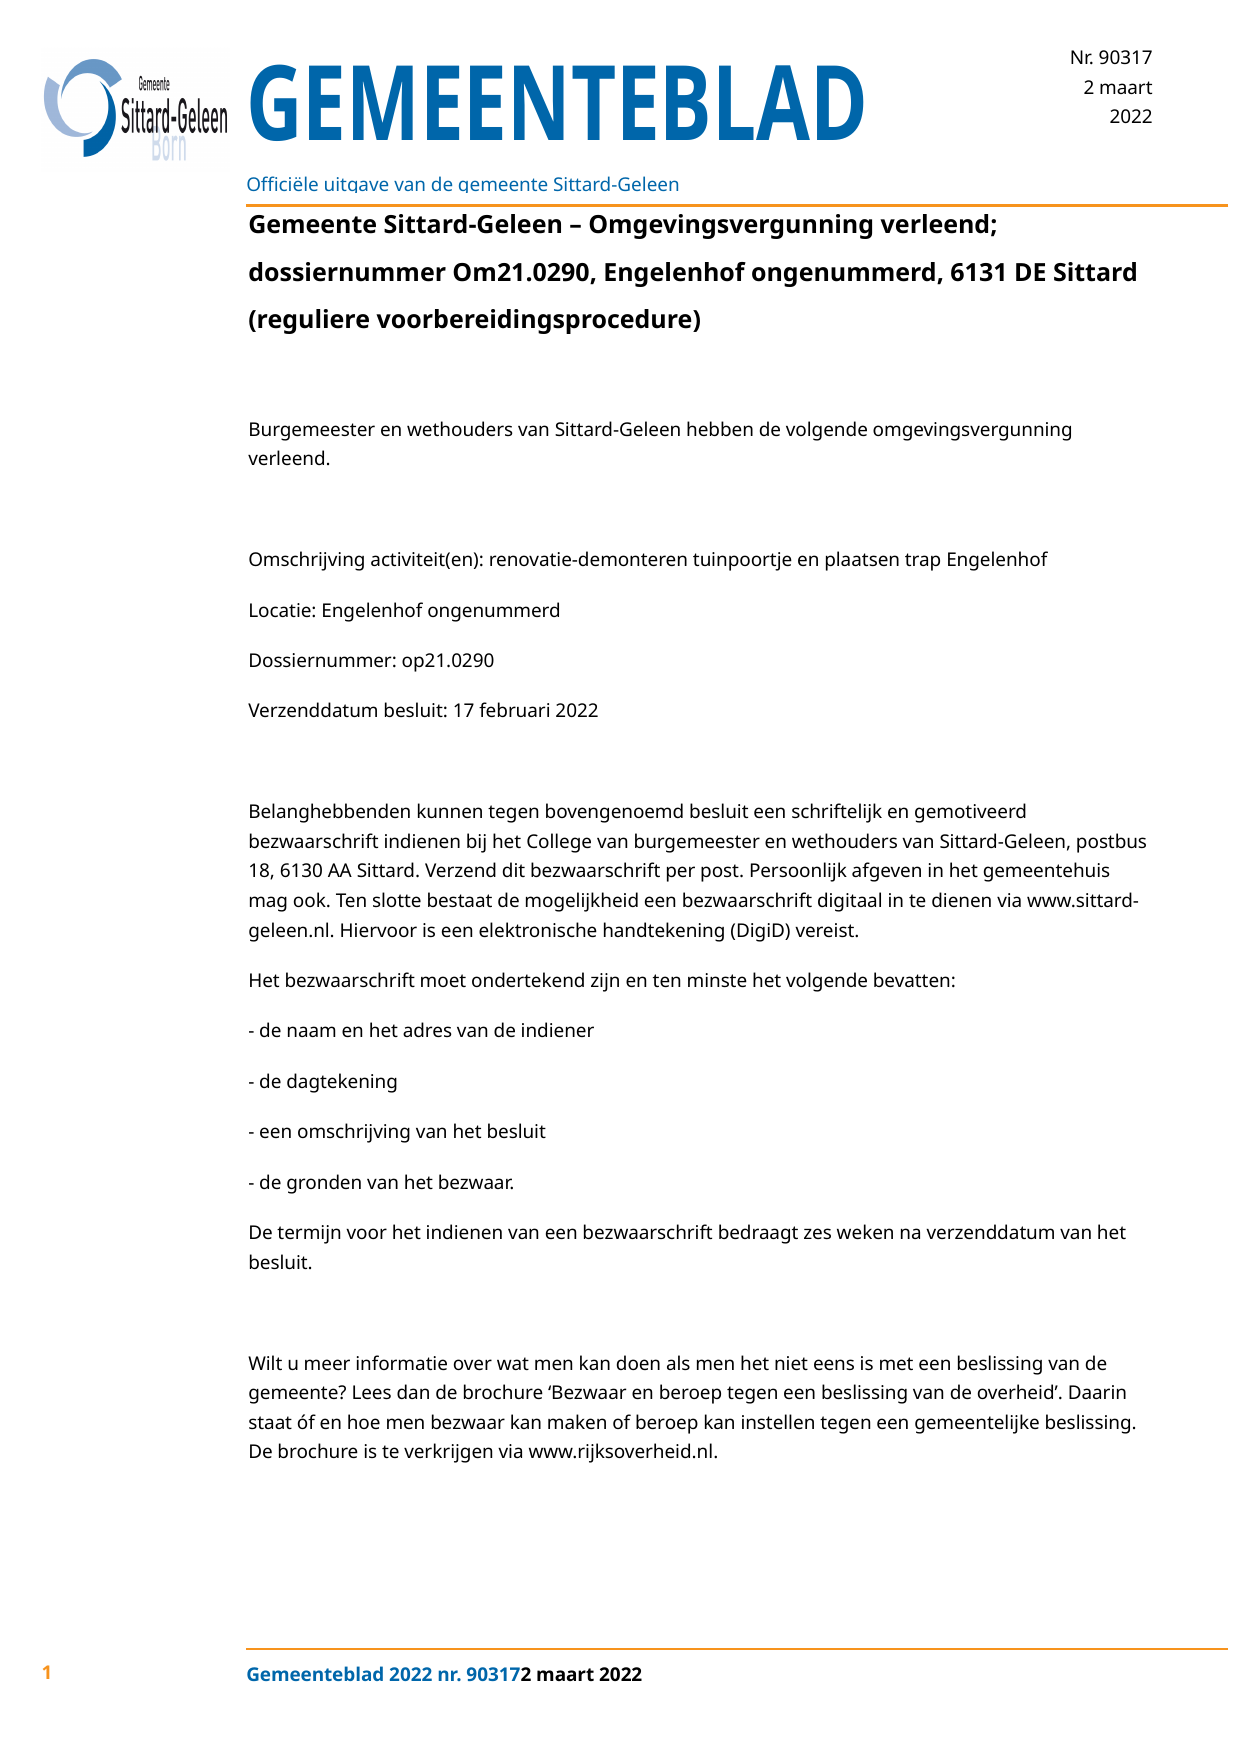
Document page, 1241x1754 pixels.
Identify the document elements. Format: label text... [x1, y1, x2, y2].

text Belanghebbenden kunnen tegen bovengenoemd besluit een schriftelijk en gemotiveerd bezwaarschrift indienen bij het College van burgemeester en wethouders van Sittard-Geleen, postbus 18, 6130 AA Sittard. Verzend dit bezwaarschrift per post. Persoonlijk afgeven in het gemeentehuis mag ook. Ten slotte bestaat de mogelijkheid een bezwaarschrift digitaal in te dienen via www.sittard-geleen.nl. Hiervoor is een elektronische handtekening (DigiD) vereist. [248, 798, 1152, 942]
text Het bezwaarschrift moet ondertekend zijn en ten minste het volgende bevatten: [248, 967, 1152, 993]
text Omschrijving activiteit(en): renovatie-demonteren tuinpoortje en plaatsen trap Engelenhof [248, 546, 1152, 572]
picture [41, 47, 231, 172]
text - een omschrijving van het besluit [248, 1118, 1152, 1144]
text - de gronden van het bezwaar. [248, 1169, 1152, 1194]
text Dossiernummer: op21.0290 [248, 647, 1152, 673]
text Burgemeester en wethouders van Sittard-Geleen hebben de volgende omgevingsvergunning verleend. [248, 416, 1152, 471]
text Verzenddatum besluit: 17 februari 2022 [248, 698, 1152, 723]
text - de dagtekening [248, 1068, 1152, 1094]
text Wilt u meer informatie over wat men kan doen als men het niet eens is met een beslissing van de gemeente? Lees dan de brochure ‘Bezwaar en beroep tegen een beslissing van de overheid’. Daarin staat óf en hoe men bezwaar kan maken of beroep kan instellen tegen een gemeentelijke beslissing. De brochure is te verkrijgen via www.rijksoverheid.nl. [248, 1350, 1152, 1464]
text Locatie: Engelenhof ongenummerd [248, 597, 1152, 622]
text Gemeente Sittard-Geleen – Omgevingsvergunning verleend; dossiernummer Om21.0290, Engelenhof ongenummerd, 6131 DE Sittard (reguliere voorbereidingsprocedure) [248, 207, 1152, 336]
text - de naam en het adres van de indiener [248, 1018, 1152, 1043]
text De termijn voor het indienen van een bezwaarschrift bedraagt zes weken na verzenddatum van het besluit. [248, 1219, 1152, 1274]
